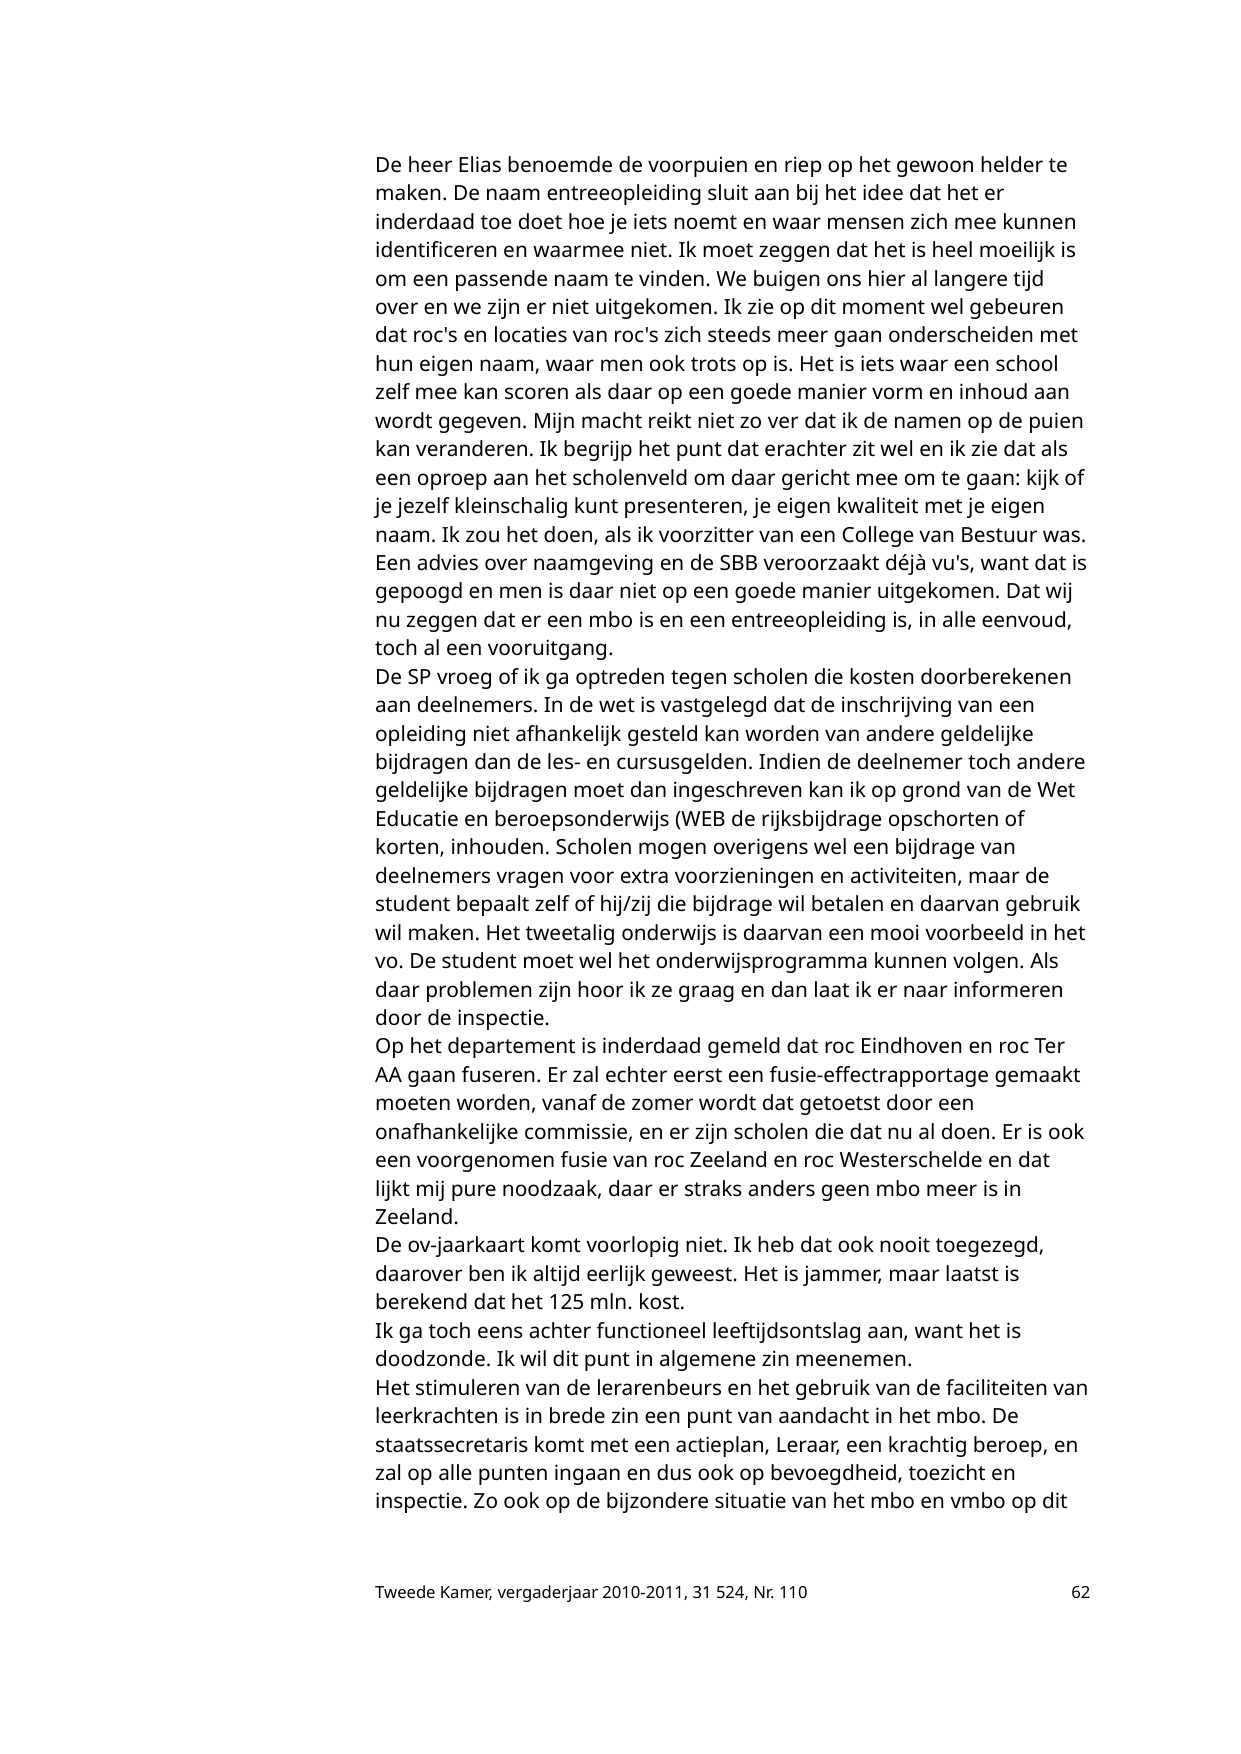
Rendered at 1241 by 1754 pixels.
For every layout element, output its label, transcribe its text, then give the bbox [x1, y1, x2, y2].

text Een advies over naamgeving en de SBB veroorzaakt déjà vu's, want dat is gepoogd en men is daar niet op een goede manier uitgekomen. Dat wij nu zeggen dat er een mbo is en een entreeopleiding is, in alle eenvoud, toch al een vooruitgang. [375, 548, 1090, 662]
text Ik ga toch eens achter functioneel leeftijdsontslag aan, want het is doodzonde. Ik wil dit punt in algemene zin meenemen. [375, 1316, 1090, 1373]
text De heer Elias benoemde de voorpuien en riep op het gewoon helder te maken. De naam entreeopleiding sluit aan bij het idee dat het er inderdaad toe doet hoe je iets noemt en waar mensen zich mee kunnen identificeren en waarmee niet. Ik moet zeggen dat het is heel moeilijk is om een passende naam te vinden. We buigen ons hier al langere tijd over en we zijn er niet uitgekomen. Ik zie op dit moment wel gebeuren dat roc's en locaties van roc's zich steeds meer gaan onderscheiden met hun eigen naam, waar men ook trots op is. Het is iets waar een school zelf mee kan scoren als daar op een goede manier vorm en inhoud aan wordt gegeven. Mijn macht reikt niet zo ver dat ik de namen op de puien kan veranderen. Ik begrijp het punt dat erachter zit wel en ik zie dat als een oproep aan het scholenveld om daar gericht mee om te gaan: kijk of je jezelf kleinschalig kunt presenteren, je eigen kwaliteit met je eigen naam. Ik zou het doen, als ik voorzitter van een College van Bestuur was. [375, 150, 1090, 548]
text De ov-jaarkaart komt voorlopig niet. Ik heb dat ook nooit toegezegd, daarover ben ik altijd eerlijk geweest. Het is jammer, maar laatst is berekend dat het 125 mln. kost. [375, 1231, 1090, 1316]
text Op het departement is inderdaad gemeld dat roc Eindhoven en roc Ter AA gaan fuseren. Er zal echter eerst een fusie-effectrapportage gemaakt moeten worden, vanaf de zomer wordt dat getoetst door een onafhankelijke commissie, en er zijn scholen die dat nu al doen. Er is ook een voorgenomen fusie van roc Zeeland en roc Westerschelde en dat lijkt mij pure noodzaak, daar er straks anders geen mbo meer is in Zeeland. [375, 1032, 1090, 1231]
text Het stimuleren van de lerarenbeurs en het gebruik van de faciliteiten van leerkrachten is in brede zin een punt van aandacht in het mbo. De staatssecretaris komt met een actieplan, Leraar, een krachtig beroep, en zal op alle punten ingaan en dus ook op bevoegdheid, toezicht en inspectie. Zo ook op de bijzondere situatie van het mbo en vmbo op dit [375, 1373, 1090, 1515]
text De SP vroeg of ik ga optreden tegen scholen die kosten doorberekenen aan deelnemers. In de wet is vastgelegd dat de inschrijving van een opleiding niet afhankelijk gesteld kan worden van andere geldelijke bijdragen dan de les- en cursusgelden. Indien de deelnemer toch andere geldelijke bijdragen moet dan ingeschreven kan ik op grond van de Wet Educatie en beroepsonderwijs (WEB de rijksbijdrage opschorten of korten, inhouden. Scholen mogen overigens wel een bijdrage van deelnemers vragen voor extra voorzieningen en activiteiten, maar de student bepaalt zelf of hij/zij die bijdrage wil betalen en daarvan gebruik wil maken. Het tweetalig onderwijs is daarvan een mooi voorbeeld in het vo. De student moet wel het onderwijsprogramma kunnen volgen. Als daar problemen zijn hoor ik ze graag en dan laat ik er naar informeren door de inspectie. [375, 662, 1090, 1032]
